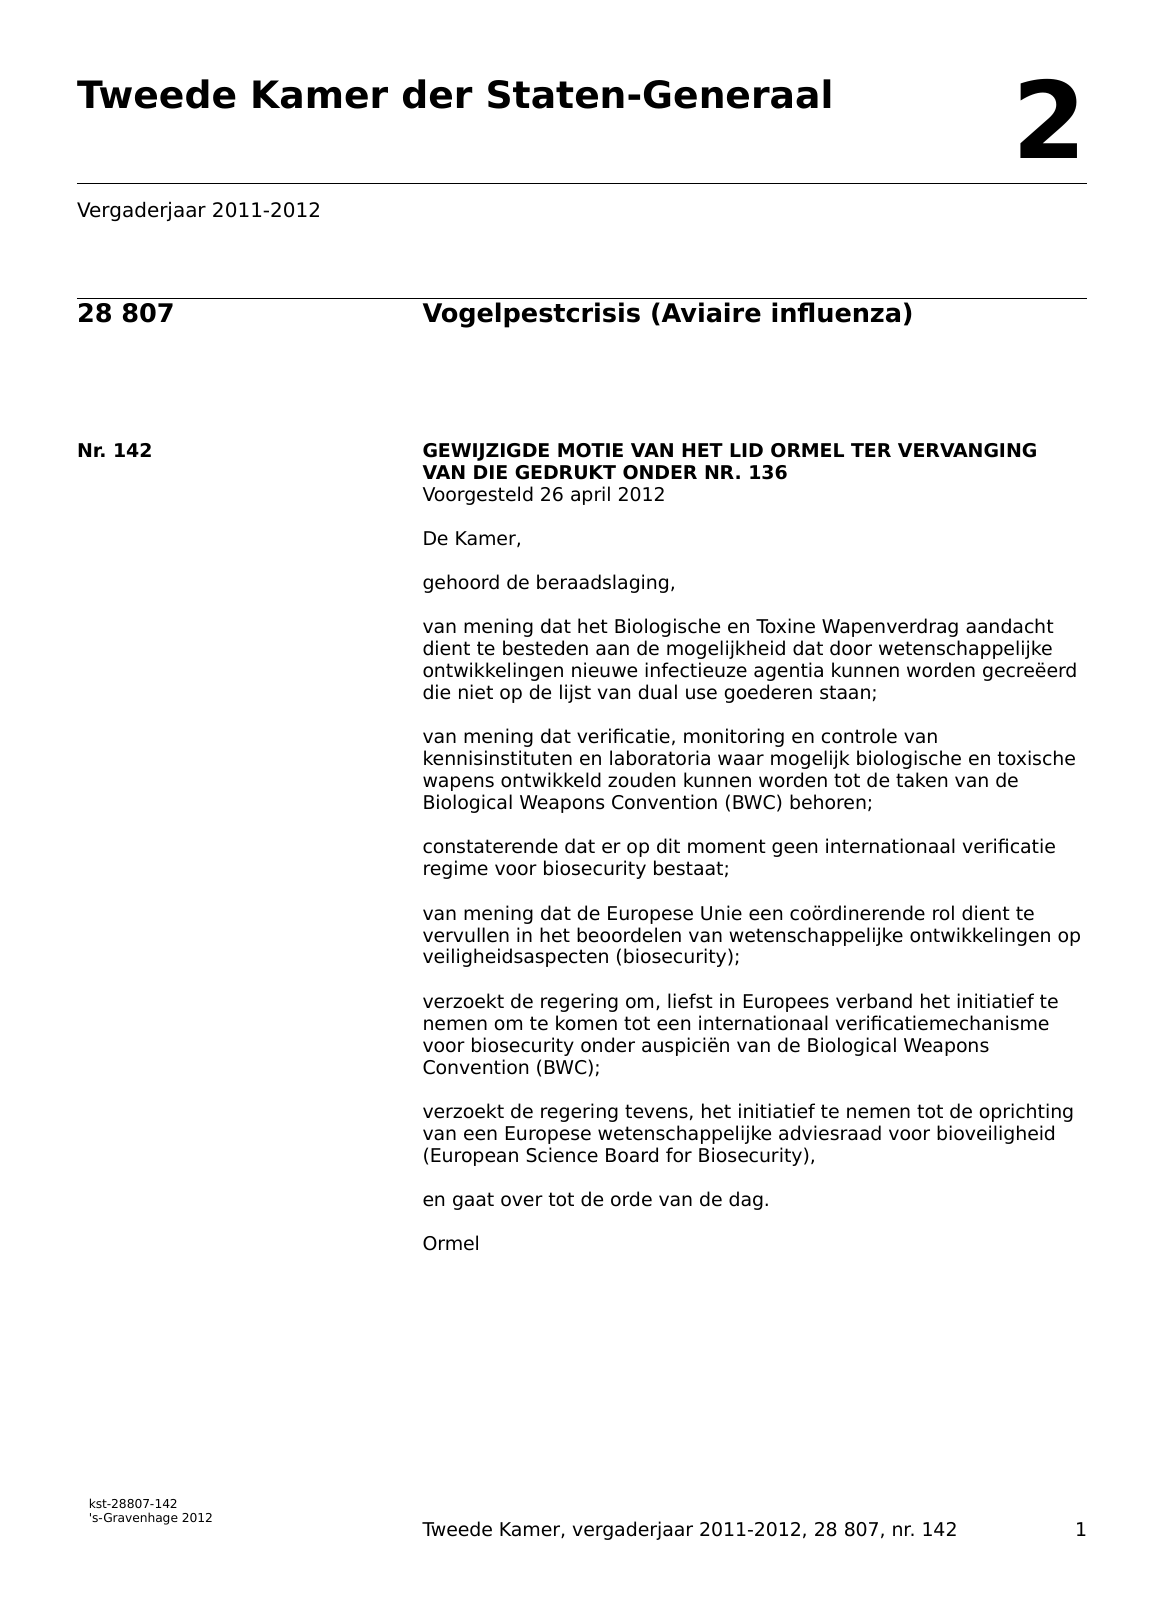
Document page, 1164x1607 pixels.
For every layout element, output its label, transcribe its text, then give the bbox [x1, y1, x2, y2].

table_header 2 [886, 59, 1087, 183]
text gehoord de beraadslaging, [422, 572, 1087, 594]
text verzoekt de regering om, liefst in Europees verband het initiatief te nemen om te komen tot een internationaal verificatiemechanisme voor biosecurity onder auspiciën van de Biological Weapons Convention (BWC); [422, 991, 1087, 1078]
table_cell Vergaderjaar 2011-2012 [77, 184, 1087, 298]
text De Kamer, [422, 528, 1087, 550]
text constaterende dat er op dit moment geen internationaal verificatie regime voor biosecurity bestaat; [422, 836, 1087, 880]
text en gaat over tot de orde van de dag. [422, 1189, 1087, 1211]
subtitle 28 807 Vogelpestcrisis (Aviaire influenza) [77, 299, 1087, 329]
table_header Tweede Kamer der Staten-Generaal [77, 59, 886, 183]
text Ormel [422, 1233, 1087, 1255]
text van mening dat de Europese Unie een coördinerende rol dient te vervullen in het beoordelen van wetenschappelijke ontwikkelingen op veiligheidsaspecten (biosecurity); [422, 902, 1087, 968]
subtitle Nr. 142 GEWIJZIGDE MOTIE VAN HET LID ORMEL TER VERVANGING VAN DIE GEDRUKT ONDER NR. 136 [77, 440, 1087, 484]
text kst-28807-142 [88, 1497, 323, 1511]
text van mening dat verificatie, monitoring en controle van kennisinstituten en laboratoria waar mogelijk biologische en toxische wapens ontwikkeld zouden kunnen worden tot de taken van de Biological Weapons Convention (BWC) behoren; [422, 726, 1087, 814]
text verzoekt de regering tevens, het initiatief te nemen tot de oprichting van een Europese wetenschappelijke adviesraad voor bioveiligheid (European Science Board for Biosecurity), [422, 1101, 1087, 1167]
text Voorgesteld 26 april 2012 [422, 484, 1087, 506]
text 's-Gravenhage 2012 [88, 1511, 323, 1525]
text van mening dat het Biologische en Toxine Wapenverdrag aandacht dient te besteden aan de mogelijkheid dat door wetenschappelijke ontwikkelingen nieuwe infectieuze agentia kunnen worden gecreëerd die niet op de lijst van dual use goederen staan; [422, 616, 1087, 704]
